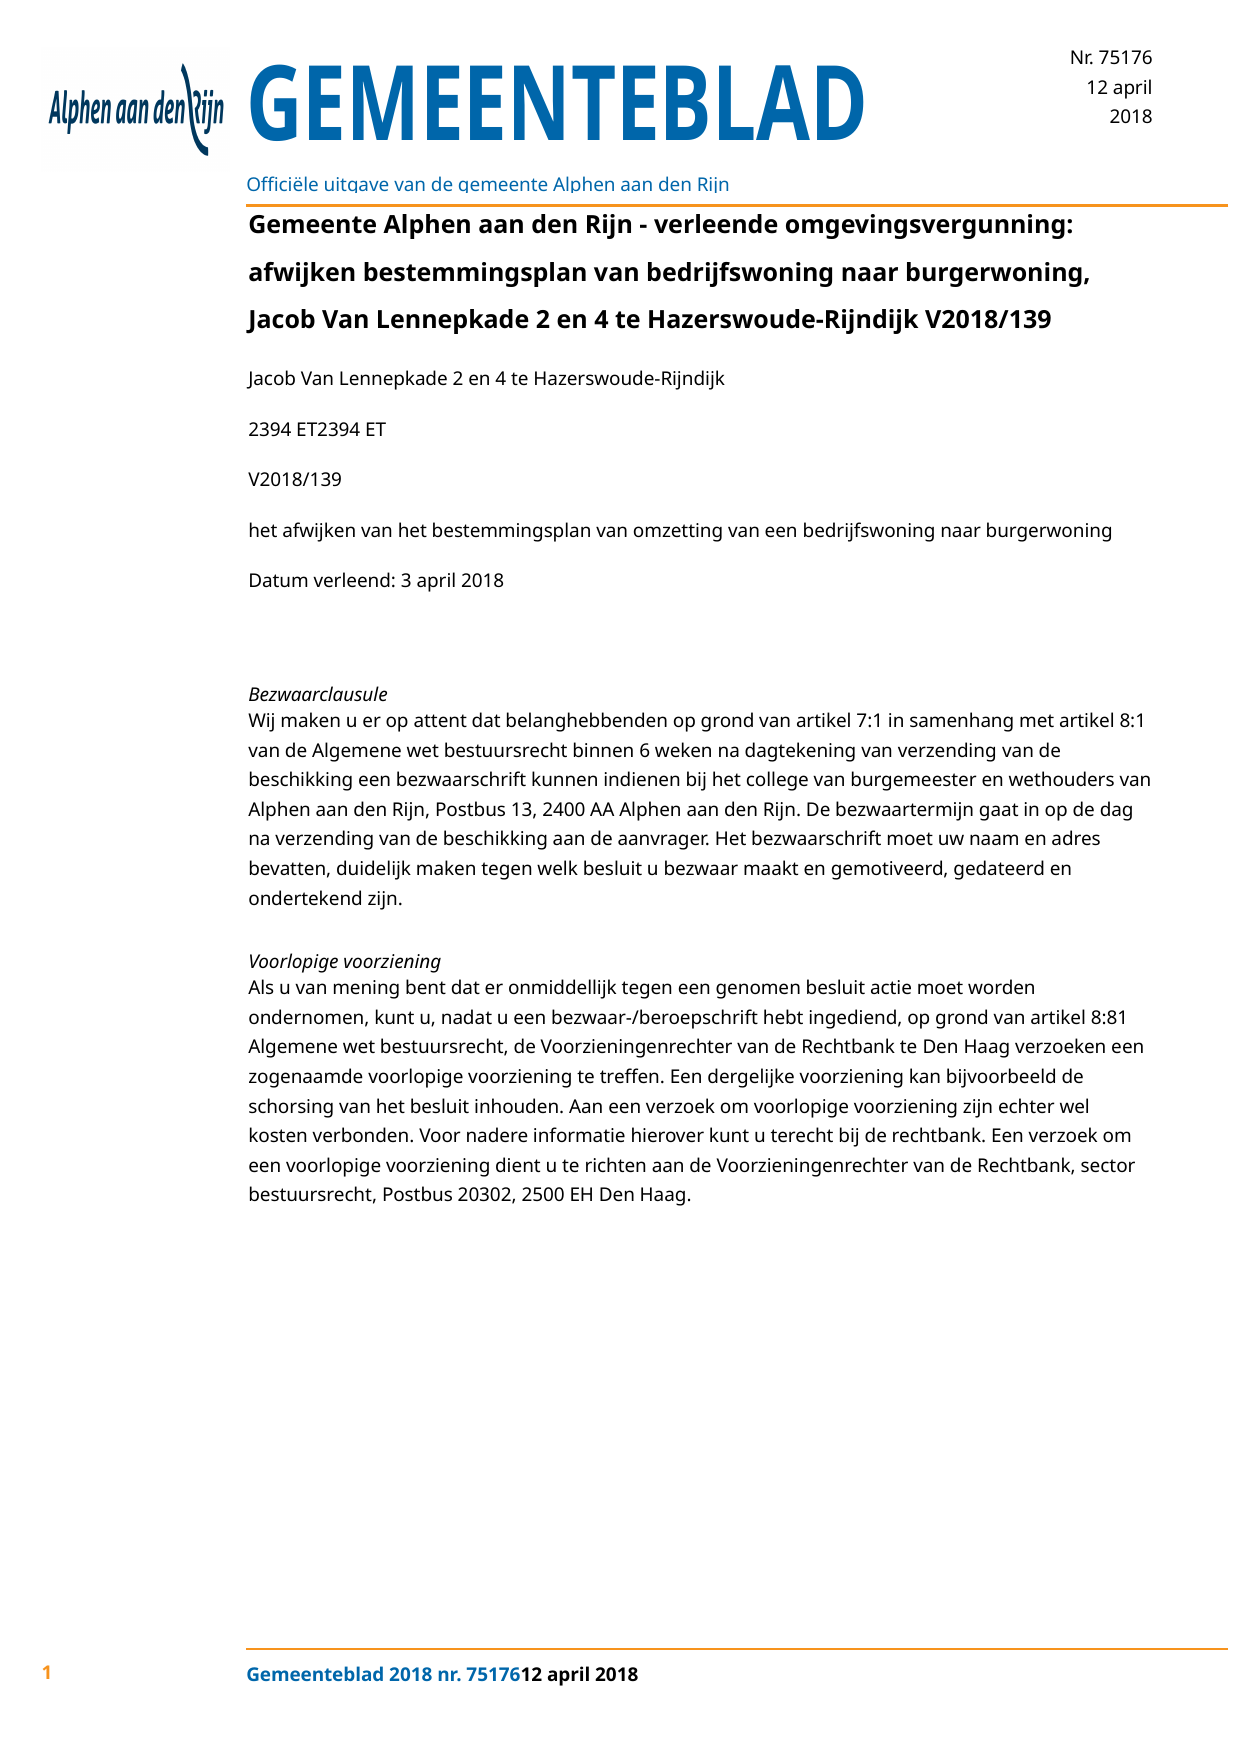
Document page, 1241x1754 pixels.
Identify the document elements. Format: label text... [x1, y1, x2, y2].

text Voorlopige voorziening [248, 949, 1152, 974]
text Als u van mening bent dat er onmiddellijk tegen een genomen besluit actie moet worden ondernomen, kunt u, nadat u een bezwaar-/beroepschrift hebt ingediend, op grond van artikel 8:81 Algemene wet bestuursrecht, de Voorzieningenrechter van de Rechtbank te Den Haag verzoeken een zogenaamde voorlopige voorziening te treffen. Een dergelijke voorziening kan bijvoorbeeld de schorsing van het besluit inhouden. Aan een verzoek om voorlopige voorziening zijn echter wel kosten verbonden. Voor nadere informatie hierover kunt u terecht bij de rechtbank. Een verzoek om een voorlopige voorziening dient u te richten aan de Voorzieningenrechter van de Rechtbank, sector bestuursrecht, Postbus 20302, 2500 EH Den Haag. [248, 974, 1152, 1207]
text het afwijken van het bestemmingsplan van omzetting van een bedrijfswoning naar burgerwoning [248, 517, 1152, 542]
text Bezwaarclausule [248, 682, 1152, 707]
text V2018/139 [248, 466, 1152, 492]
text 2394 ET2394 ET [248, 416, 1152, 442]
text Jacob Van Lennepkade 2 en 4 te Hazerswoude-Rijndijk [248, 366, 1152, 391]
picture [41, 47, 231, 172]
text Datum verleend: 3 april 2018 [248, 567, 1152, 593]
text Wij maken u er op attent dat belanghebbenden op grond van artikel 7:1 in samenhang met artikel 8:1 van de Algemene wet bestuursrecht binnen 6 weken na dagtekening van verzending van de beschikking een bezwaarschrift kunnen indienen bij het college van burgemeester en wethouders van Alphen aan den Rijn, Postbus 13, 2400 AA Alphen aan den Rijn. De bezwaartermijn gaat in op de dag na verzending van de beschikking aan de aanvrager. Het bezwaarschrift moet uw naam en adres bevatten, duidelijk maken tegen welk besluit u bezwaar maakt en gemotiveerd, gedateerd en ondertekend zijn. [248, 707, 1152, 911]
text Gemeente Alphen aan den Rijn - verleende omgevingsvergunning: afwijken bestemmingsplan van bedrijfswoning naar burgerwoning, Jacob Van Lennepkade 2 en 4 te Hazerswoude-Rijndijk V2018/139 [248, 207, 1152, 336]
